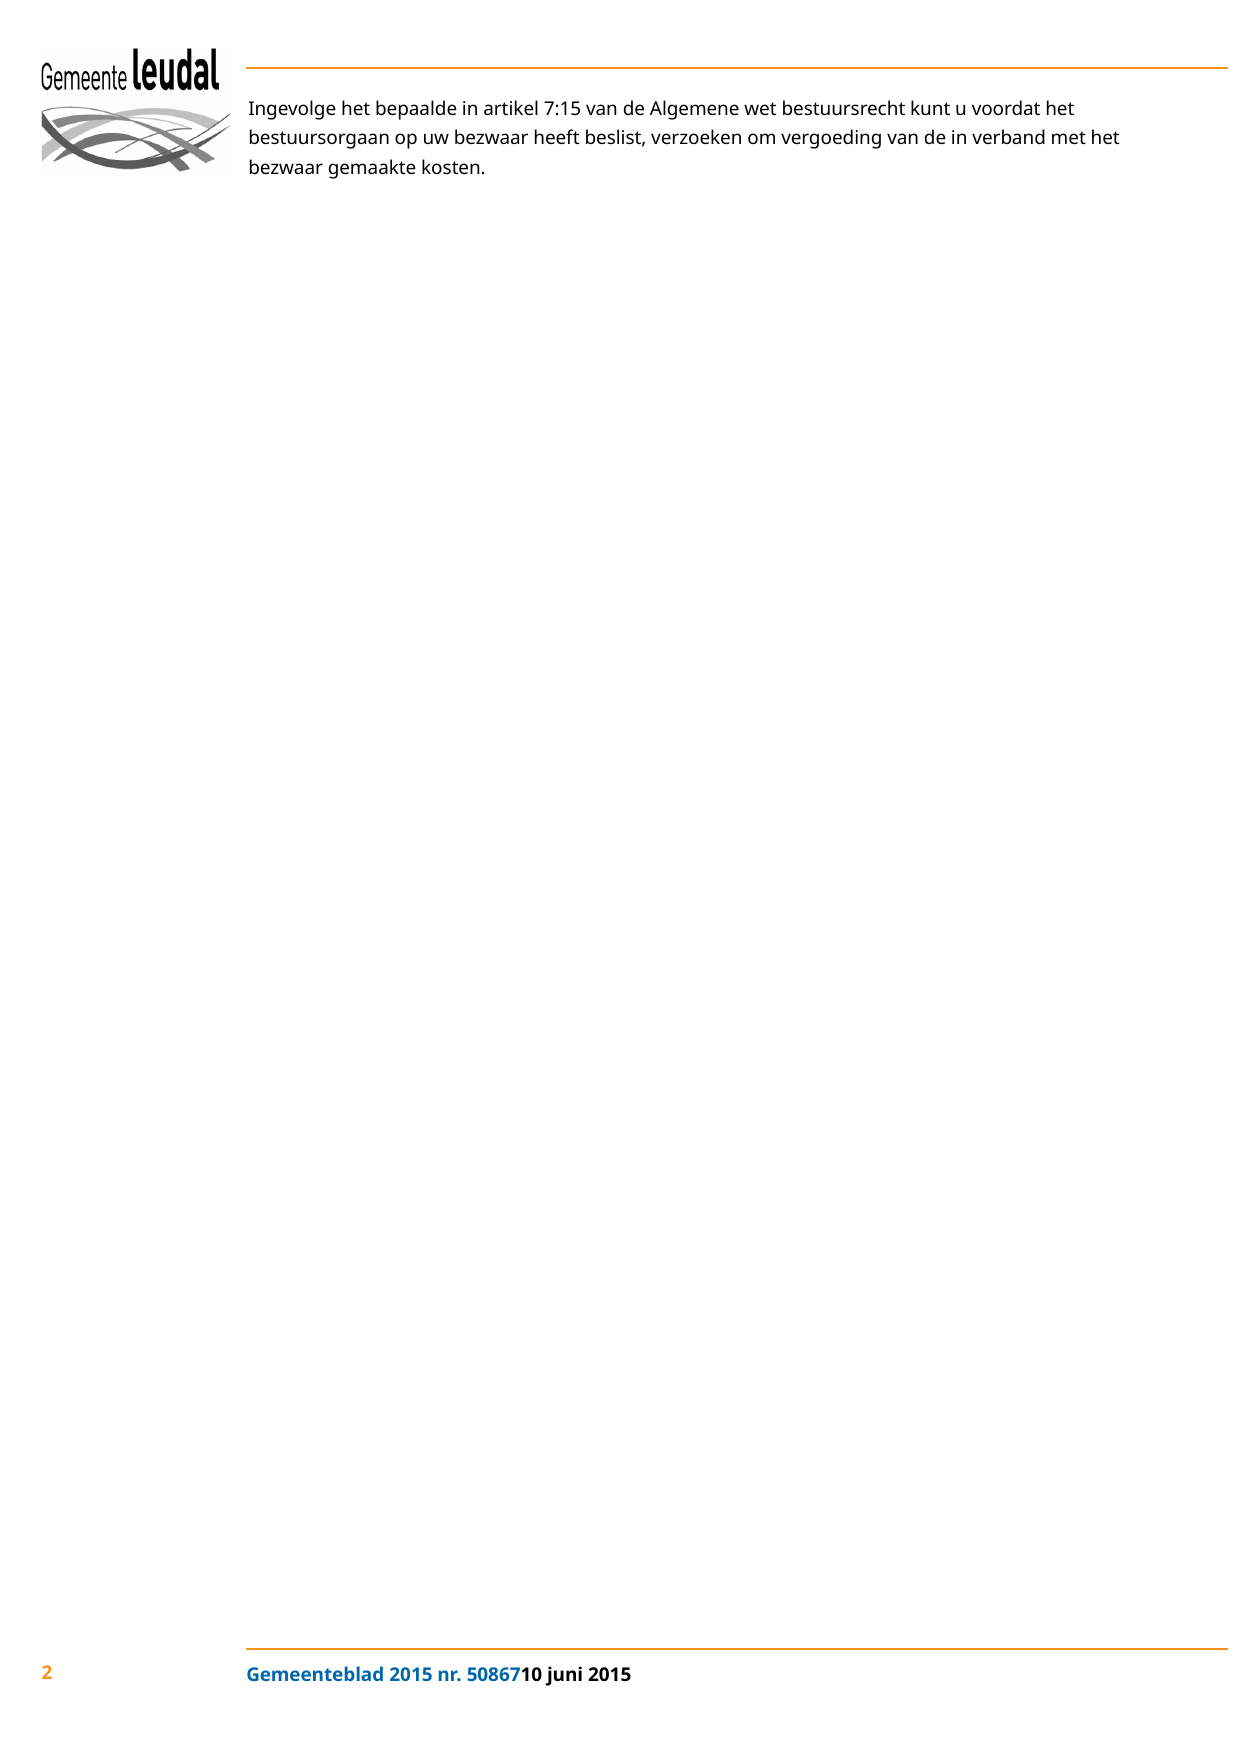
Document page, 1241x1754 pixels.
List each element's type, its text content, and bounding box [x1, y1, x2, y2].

text Ingevolge het bepaalde in artikel 7:15 van de Algemene wet bestuursrecht kunt u voordat het bestuursorgaan op uw bezwaar heeft beslist, verzoeken om vergoeding van de in verband met het bezwaar gemaakte kosten. [248, 95, 1152, 180]
picture [41, 47, 231, 172]
